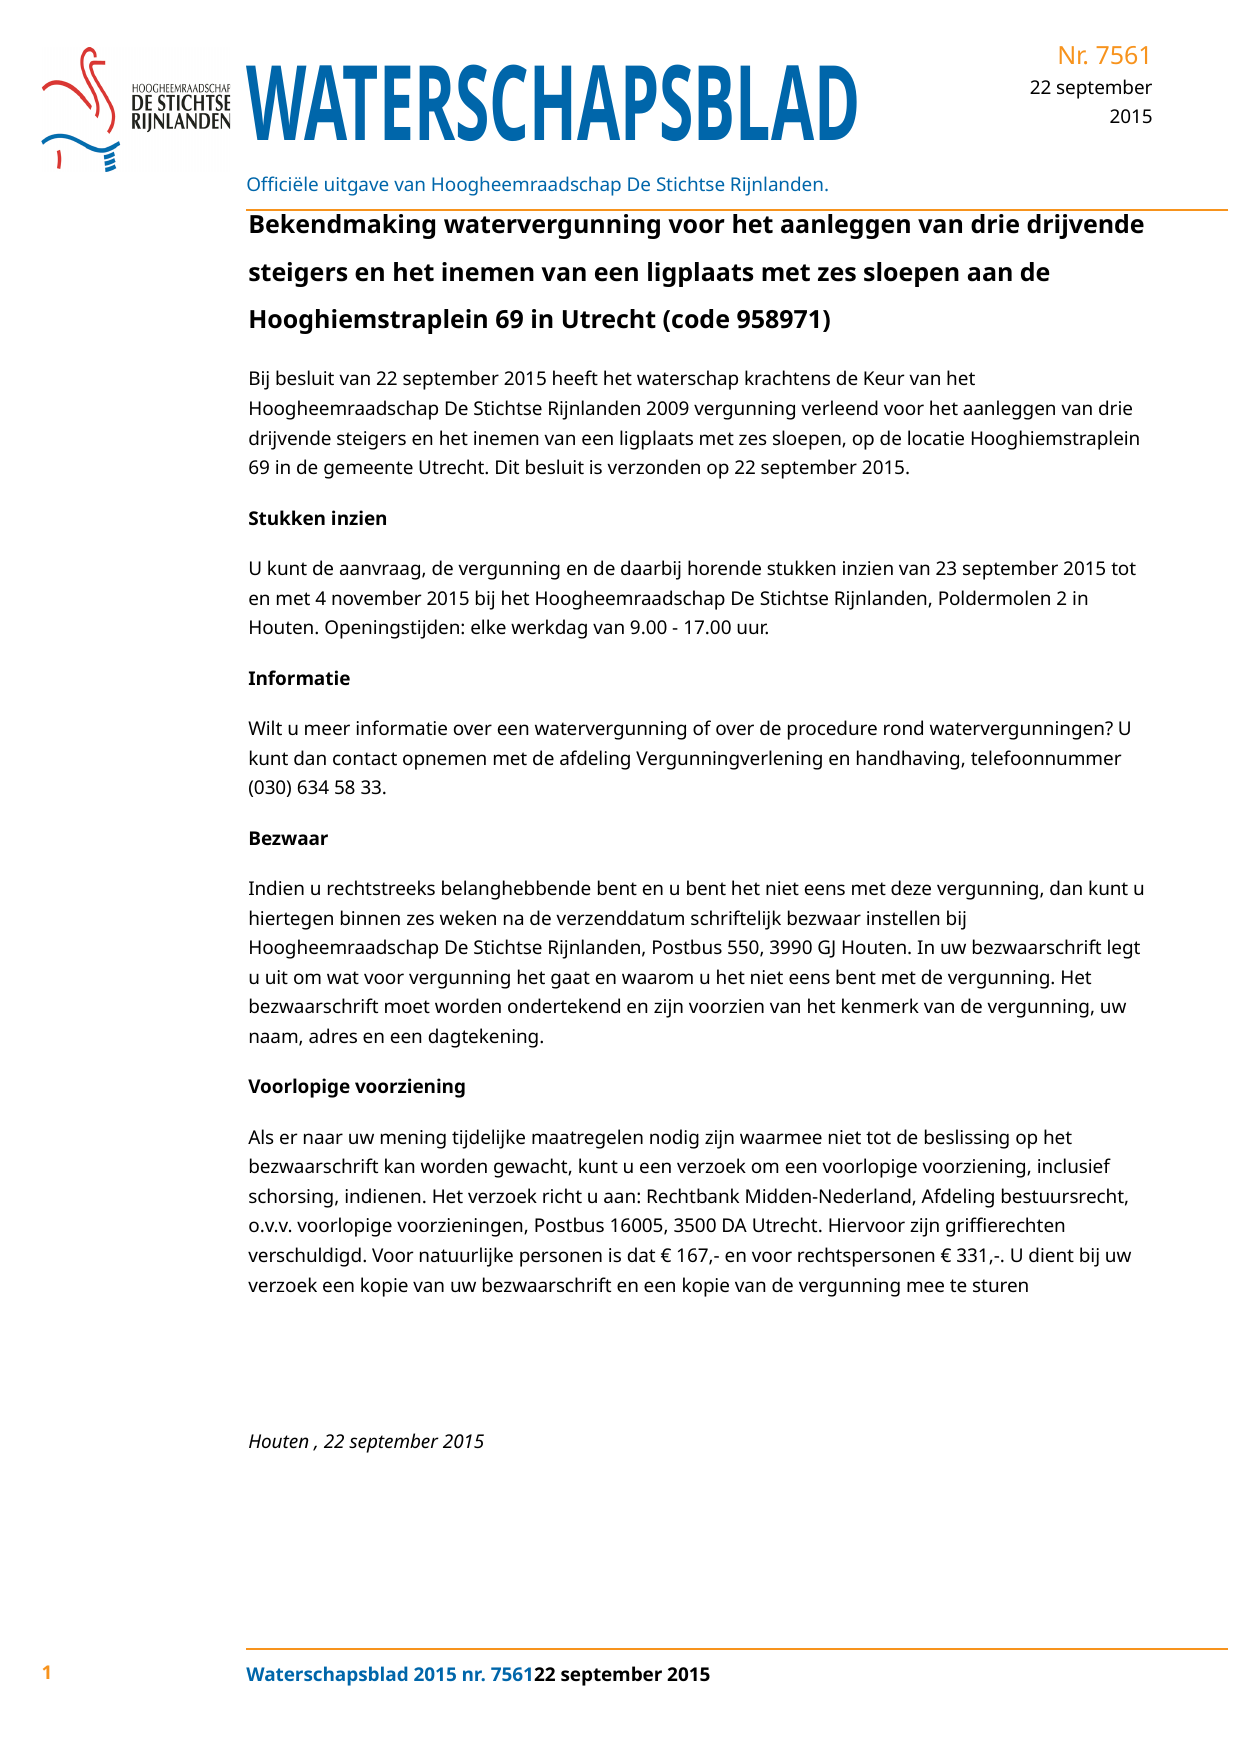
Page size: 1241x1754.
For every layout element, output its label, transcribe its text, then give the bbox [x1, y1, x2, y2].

text U kunt de aanvraag, de vergunning en de daarbij horende stukken inzien van 23 september 2015 tot en met 4 november 2015 bij het Hoogheemraadschap De Stichtse Rijnlanden, Poldermolen 2 in Houten. Openingstijden: elke werkdag van 9.00 - 17.00 uur. [248, 555, 1152, 640]
text Wilt u meer informatie over een watervergunning of over de procedure rond watervergunningen? U kunt dan contact opnemen met de afdeling Vergunningverlening en handhaving, telefoonnummer (030) 634 58 33. [248, 715, 1152, 800]
text Bij besluit van 22 september 2015 heeft het waterschap krachtens de Keur van het Hoogheemraadschap De Stichtse Rijnlanden 2009 vergunning verleend voor het aanleggen van drie drijvende steigers en het inemen van een ligplaats met zes sloepen, op de locatie Hooghiemstraplein 69 in de gemeente Utrecht. Dit besluit is verzonden op 22 september 2015. [248, 366, 1152, 480]
picture [41, 47, 231, 172]
text Informatie [248, 665, 1152, 690]
text Houten , 22 september 2015 [248, 1428, 1152, 1454]
text Stukken inzien [248, 505, 1152, 530]
text Bekendmaking watervergunning voor het aanleggen van drie drijvende steigers en het inemen van een ligplaats met zes sloepen aan de Hooghiemstraplein 69 in Utrecht (code 958971) [248, 211, 1152, 336]
text Bezwaar [248, 825, 1152, 850]
text Indien u rechtstreeks belanghebbende bent en u bent het niet eens met deze vergunning, dan kunt u hiertegen binnen zes weken na de verzenddatum schriftelijk bezwaar instellen bij Hoogheemraadschap De Stichtse Rijnlanden, Postbus 550, 3990 GJ Houten. In uw bezwaarschrift legt u uit om wat voor vergunning het gaat en waarom u het niet eens bent met de vergunning. Het bezwaarschrift moet worden ondertekend en zijn voorzien van het kenmerk van de vergunning, uw naam, adres en een dagtekening. [248, 875, 1152, 1049]
text Als er naar uw mening tijdelijke maatregelen nodig zijn waarmee niet tot de beslissing op het bezwaarschrift kan worden gewacht, kunt u een verzoek om een voorlopige voorziening, inclusief schorsing, indienen. Het verzoek richt u aan: Rechtbank Midden-Nederland, Afdeling bestuursrecht, o.v.v. voorlopige voorzieningen, Postbus 16005, 3500 DA Utrecht. Hiervoor zijn griffierechten verschuldigd. Voor natuurlijke personen is dat € 167,- en voor rechtspersonen € 331,-. U dient bij uw verzoek een kopie van uw bezwaarschrift en een kopie van de vergunning mee te sturen [248, 1124, 1152, 1297]
text Voorlopige voorziening [248, 1073, 1152, 1099]
